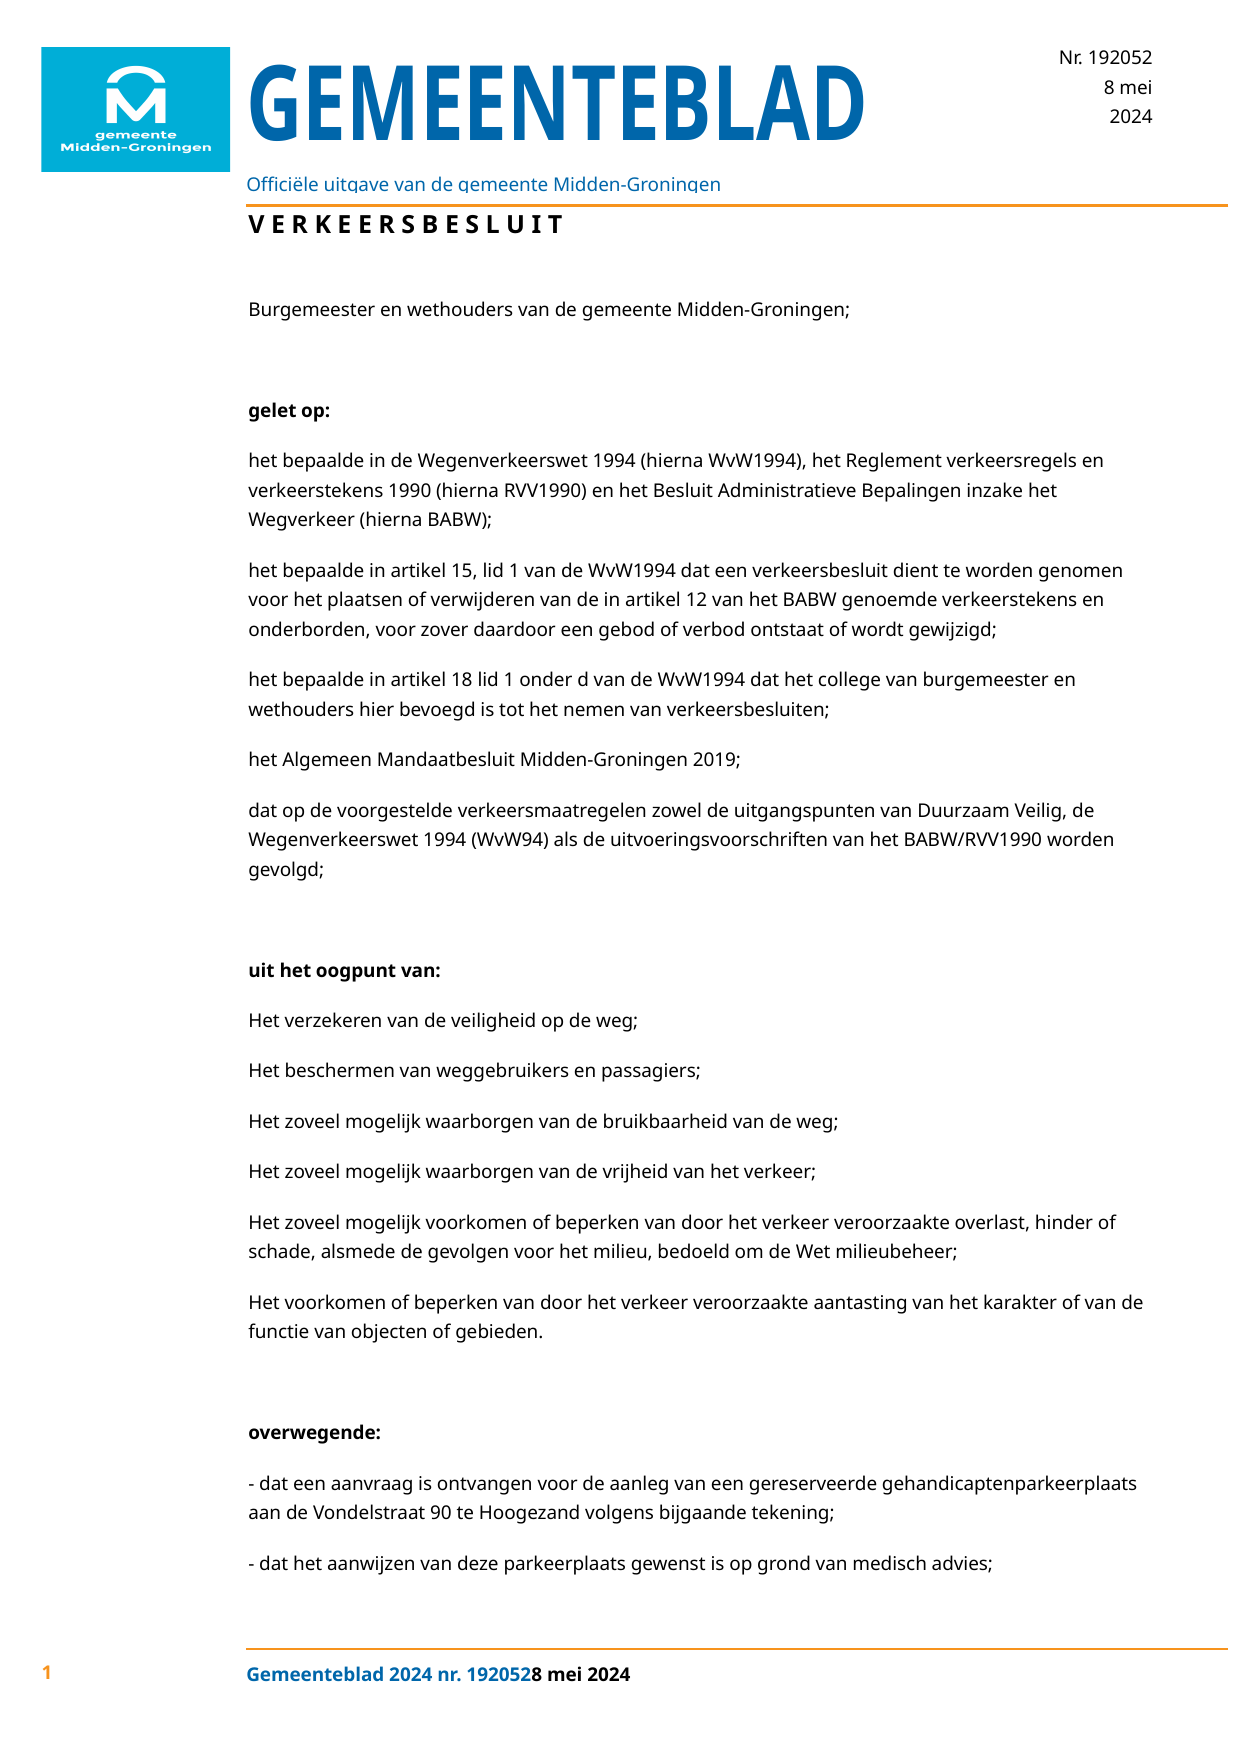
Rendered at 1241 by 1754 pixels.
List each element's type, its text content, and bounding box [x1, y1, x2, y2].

text dat op de voorgestelde verkeersmaatregelen zowel de uitgangspunten van Duurzaam Veilig, de Wegenverkeerswet 1994 (WvW94) als de uitvoeringsvoorschriften van het BABW/RVV1990 worden gevolgd; [248, 797, 1152, 882]
text Het zoveel mogelijk waarborgen van de vrijheid van het verkeer; [248, 1158, 1152, 1184]
text Burgemeester en wethouders van de gemeente Midden-Groningen; [248, 296, 1152, 322]
text het Algemeen Mandaatbesluit Midden-Groningen 2019; [248, 746, 1152, 772]
text overwegende: [248, 1419, 1152, 1445]
picture [184, 146, 190, 153]
text het bepaalde in artikel 15, lid 1 van de WvW1994 dat een verkeersbesluit dient te worden genomen voor het plaatsen of verwijderen van de in artikel 12 van het BABW genoemde verkeerstekens en onderborden, voor zover daardoor een gebod of verbod ontstaat of wordt gewijzigd; [248, 557, 1152, 642]
picture [108, 66, 164, 82]
text het bepaalde in de Wegenverkeerswet 1994 (hierna WvW1994), het Reglement verkeersregels en verkeerstekens 1990 (hierna RVV1990) en het Besluit Administratieve Bepalingen inzake het Wegverkeer (hierna BABW); [248, 447, 1152, 532]
text het bepaalde in artikel 18 lid 1 onder d van de WvW1994 dat het college van burgemeester en wethouders hier bevoegd is tot het nemen van verkeersbesluiten; [248, 666, 1152, 722]
text Het zoveel mogelijk voorkomen of beperken van door het verkeer veroorzaakte overlast, hinder of schade, alsmede de gevolgen voor het milieu, bedoeld om de Wet milieubeheer; [248, 1209, 1152, 1264]
text - dat een aanvraag is ontvangen voor de aanleg van een gereserveerde gehandicaptenparkeerplaats aan de Vondelstraat 90 te Hoogezand volgens bijgaande tekening; [248, 1470, 1152, 1525]
text gelet op: [248, 397, 1152, 423]
text - dat het aanwijzen van deze parkeerplaats gewenst is op grond van medisch advies; [248, 1550, 1152, 1576]
text Het zoveel mogelijk waarborgen van de bruikbaarheid van de weg; [248, 1108, 1152, 1134]
text Het beschermen van weggebruikers en passagiers; [248, 1058, 1152, 1083]
picture [107, 89, 165, 122]
text uit het oogpunt van: [248, 957, 1152, 983]
text V E R K E E R S B E S L U I T [248, 207, 1152, 241]
text Het voorkomen of beperken van door het verkeer veroorzaakte aantasting van het karakter of van de functie van objecten of gebieden. [248, 1289, 1152, 1344]
text Het verzekeren van de veiligheid op de weg; [248, 1007, 1152, 1033]
